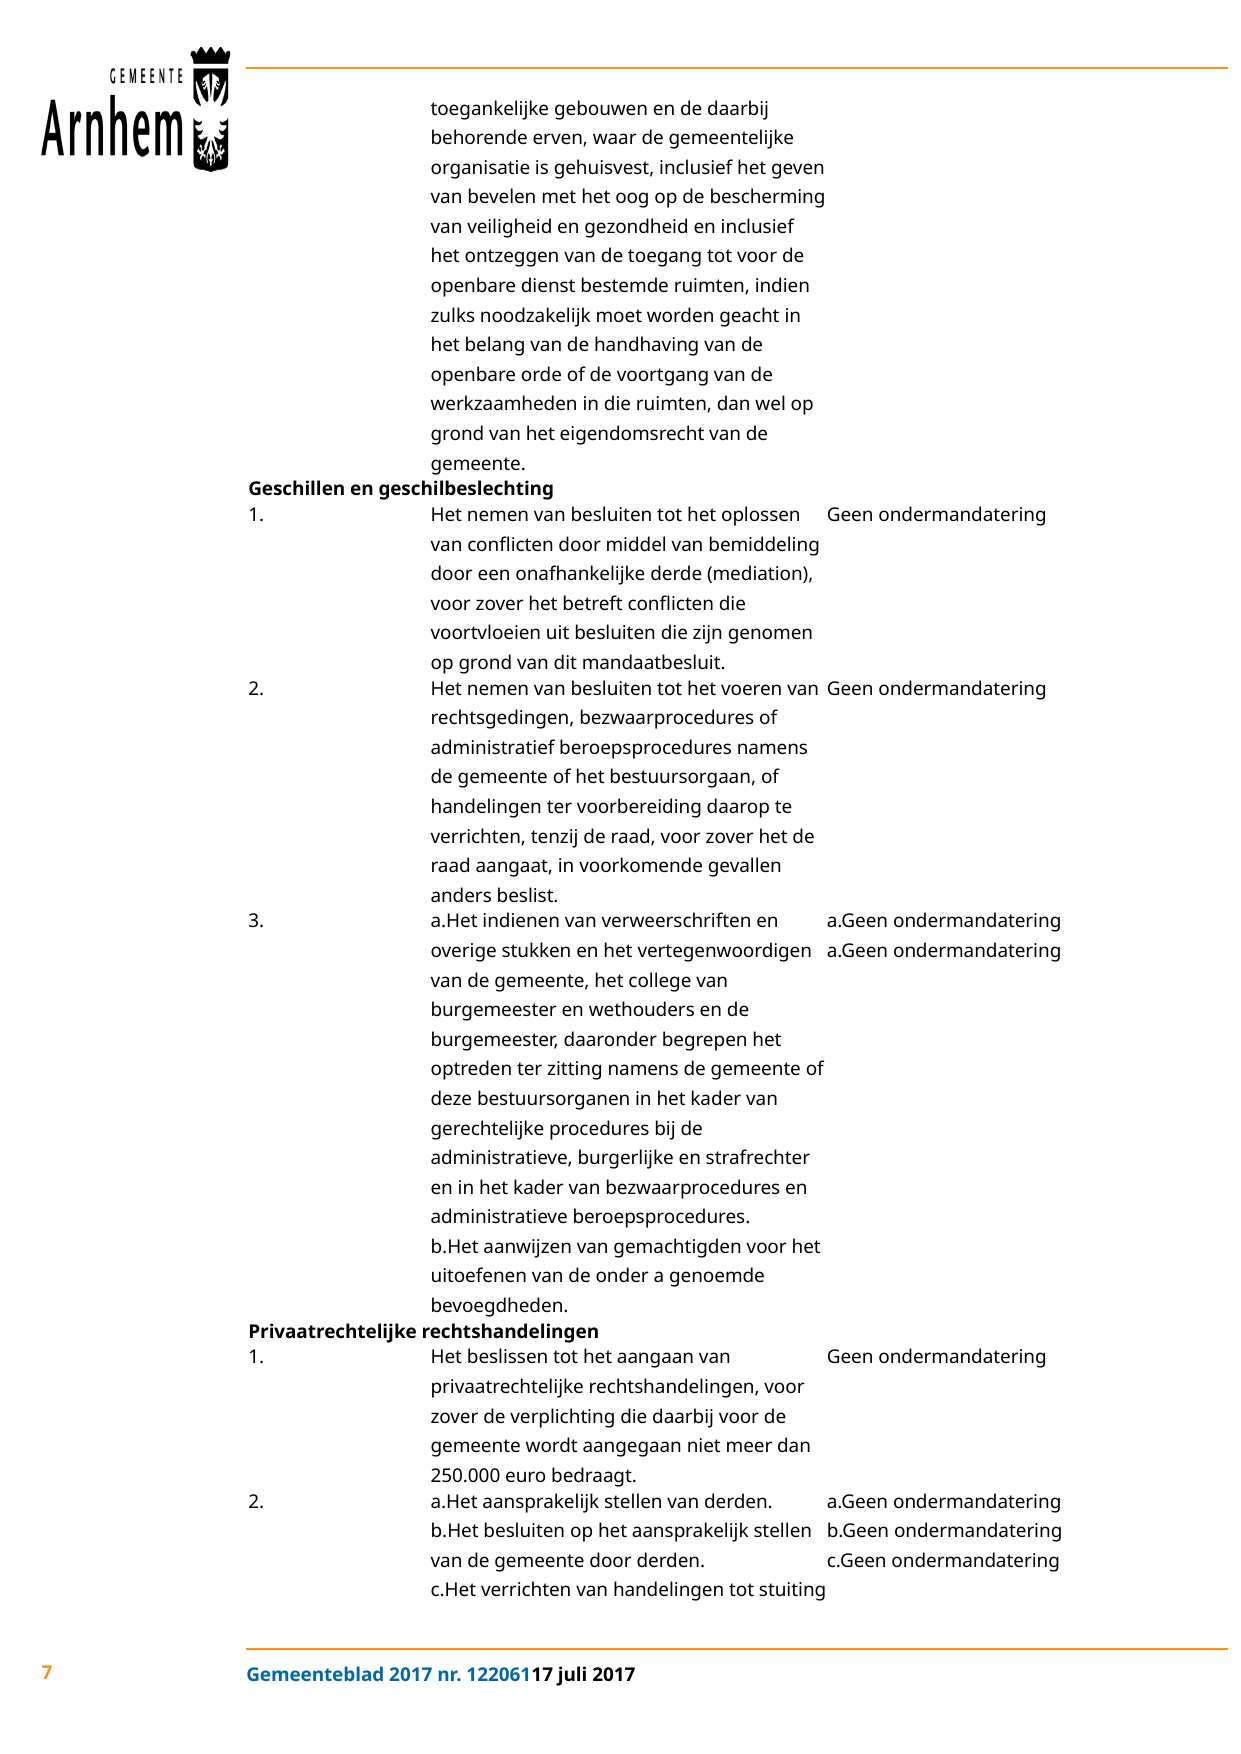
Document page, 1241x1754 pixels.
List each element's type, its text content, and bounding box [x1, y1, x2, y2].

table_cell a.Het indienen van verweerschriften en overige stukken en het vertegenwoordigen van de gemeente, het college van burgemeester en wethouders en de burgemeester, daaronder begrepen het optreden ter zitting namens de gemeente of deze bestuursorganen in het kader van gerechtelijke procedures bij de administratieve, burgerlijke en strafrechter en in het kader van bezwaarprocedures en administratieve beroepsprocedures. b.Het aanwijzen van gemachtigden voor het uitoefenen van de onder a genoemde bevoegdheden. [430, 908, 827, 1318]
table_cell Geen ondermandatering [827, 1344, 1152, 1488]
table_cell Het nemen van besluiten tot het oplossen van conflicten door middel van bemiddeling door een onafhankelijke derde (mediation), voor zover het betreft conflicten die voortvloeien uit besluiten die zijn genomen op grond van dit mandaatbesluit. [430, 501, 827, 675]
table_cell 1. [248, 501, 430, 675]
table_cell a.Geen ondermandatering b.Geen ondermandatering c.Geen ondermandatering [827, 1488, 1152, 1602]
table_cell 1. [248, 1344, 430, 1488]
table_cell Het nemen van besluiten tot het voeren van rechtsgedingen, bezwaarprocedures of administratief beroepsprocedures namens de gemeente of het bestuursorgaan, of handelingen ter voorbereiding daarop te verrichten, tenzij de raad, voor zover het de raad aangaat, in voorkomende gevallen anders beslist. [430, 675, 827, 908]
table_cell Het beslissen tot het aangaan van privaatrechtelijke rechtshandelingen, voor zover de verplichting die daarbij voor de gemeente wordt aangegaan niet meer dan 250.000 euro bedraagt. [430, 1344, 827, 1488]
table_cell [827, 95, 1152, 476]
table_cell a.Het aansprakelijk stellen van derden. b.Het besluiten op het aansprakelijk stellen van de gemeente door derden. c.Het verrichten van handelingen tot stuiting [430, 1488, 827, 1602]
table_cell Privaatrechtelijke rechtshandelingen [248, 1318, 1152, 1344]
picture [41, 47, 231, 172]
table_cell Geen ondermandatering [827, 675, 1152, 908]
table_cell a.Geen ondermandatering a.Geen ondermandatering [827, 908, 1152, 1318]
table_cell Geschillen en geschilbeslechting [248, 476, 1152, 501]
table_cell 2. [248, 675, 430, 908]
table_cell [248, 95, 430, 476]
table_cell Geen ondermandatering [827, 501, 1152, 675]
table_cell 2. [248, 1488, 430, 1602]
table_cell toegankelijke gebouwen en de daarbij behorende erven, waar de gemeentelijke organisatie is gehuisvest, inclusief het geven van bevelen met het oog op de bescherming van veiligheid en gezondheid en inclusief het ontzeggen van de toegang tot voor de openbare dienst bestemde ruimten, indien zulks noodzakelijk moet worden geacht in het belang van de handhaving van de openbare orde of de voortgang van de werkzaamheden in die ruimten, dan wel op grond van het eigendomsrecht van de gemeente. [430, 95, 827, 476]
table_cell 3. [248, 908, 430, 1318]
